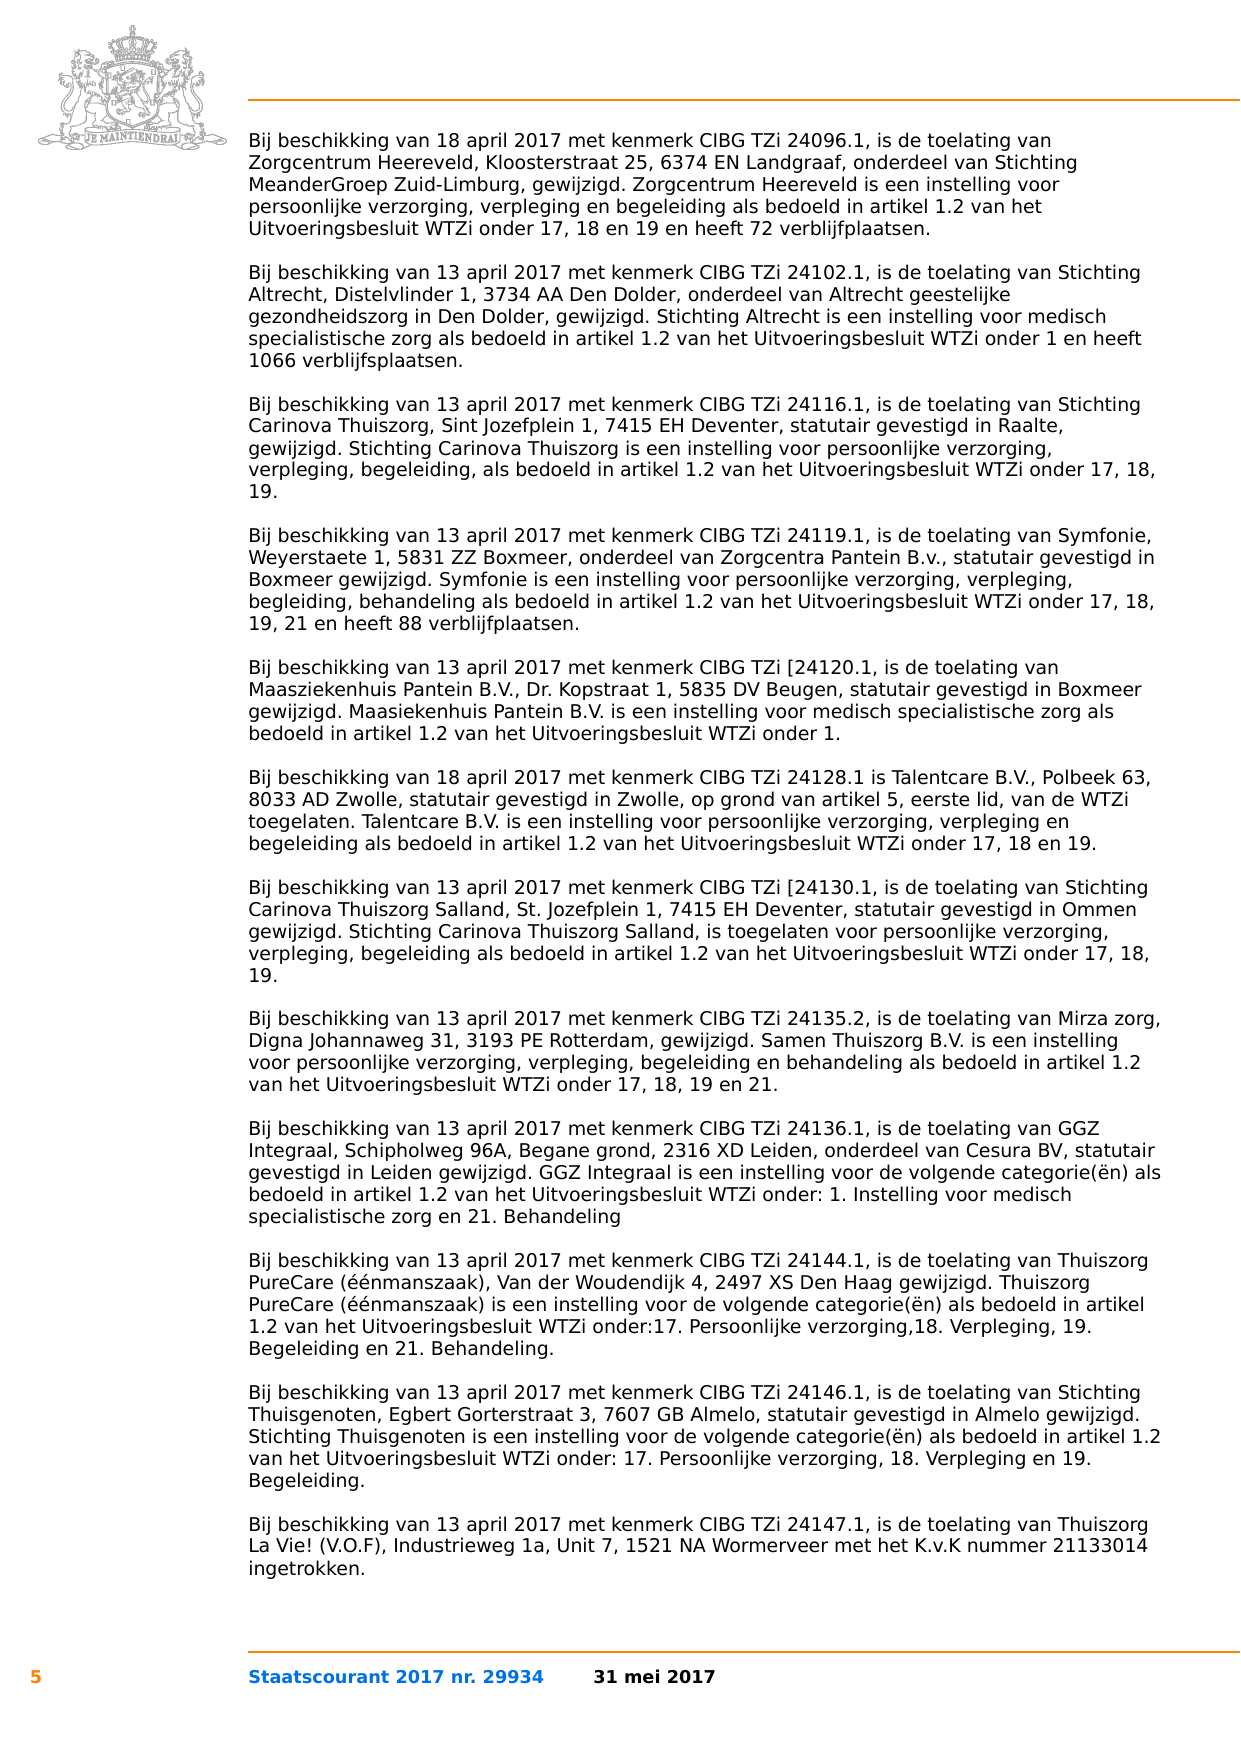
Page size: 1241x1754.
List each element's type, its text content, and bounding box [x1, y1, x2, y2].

text Bij beschikking van 13 april 2017 met kenmerk CIBG TZi 24119.1, is de toelating van Symfonie, Weyerstaete 1, 5831 ZZ Boxmeer, onderdeel van Zorgcentra Pantein B.v., statutair gevestigd in Boxmeer gewijzigd. Symfonie is een instelling voor persoonlijke verzorging, verpleging, begleiding, behandeling als bedoeld in artikel 1.2 van het Uitvoeringsbesluit WTZi onder 17, 18, 19, 21 en heeft 88 verblijfplaatsen. [248, 525, 1163, 635]
text Bij beschikking van 13 april 2017 met kenmerk CIBG TZi 24135.2, is de toelating van Mirza zorg, Digna Johannaweg 31, 3193 PE Rotterdam, gewijzigd. Samen Thuiszorg B.V. is een instelling voor persoonlijke verzorging, verpleging, begeleiding en behandeling als bedoeld in artikel 1.2 van het Uitvoeringsbesluit WTZi onder 17, 18, 19 en 21. [248, 1008, 1163, 1096]
text Bij beschikking van 18 april 2017 met kenmerk CIBG TZi 24128.1 is Talentcare B.V., Polbeek 63, 8033 AD Zwolle, statutair gevestigd in Zwolle, op grond van artikel 5, eerste lid, van de WTZi toegelaten. Talentcare B.V. is een instelling voor persoonlijke verzorging, verpleging en begeleiding als bedoeld in artikel 1.2 van het Uitvoeringsbesluit WTZi onder 17, 18 en 19. [248, 767, 1163, 855]
text Bij beschikking van 13 april 2017 met kenmerk CIBG TZi 24147.1, is de toelating van Thuiszorg La Vie! (V.O.F), Industrieweg 1a, Unit 7, 1521 NA Wormerveer met het K.v.K nummer 21133014 ingetrokken. [248, 1513, 1163, 1579]
text Bij beschikking van 13 april 2017 met kenmerk CIBG TZi [24120.1, is de toelating van Maasziekenhuis Pantein B.V., Dr. Kopstraat 1, 5835 DV Beugen, statutair gevestigd in Boxmeer gewijzigd. Maasiekenhuis Pantein B.V. is een instelling voor medisch specialistische zorg als bedoeld in artikel 1.2 van het Uitvoeringsbesluit WTZi onder 1. [248, 657, 1163, 745]
text Bij beschikking van 13 april 2017 met kenmerk CIBG TZi 24116.1, is de toelating van Stichting Carinova Thuiszorg, Sint Jozefplein 1, 7415 EH Deventer, statutair gevestigd in Raalte, gewijzigd. Stichting Carinova Thuiszorg is een instelling voor persoonlijke verzorging, verpleging, begeleiding, als bedoeld in artikel 1.2 van het Uitvoeringsbesluit WTZi onder 17, 18, 19. [248, 393, 1163, 503]
text Bij beschikking van 13 april 2017 met kenmerk CIBG TZi 24102.1, is de toelating van Stichting Altrecht, Distelvlinder 1, 3734 AA Den Dolder, onderdeel van Altrecht geestelijke gezondheidszorg in Den Dolder, gewijzigd. Stichting Altrecht is een instelling voor medisch specialistische zorg als bedoeld in artikel 1.2 van het Uitvoeringsbesluit WTZi onder 1 en heeft 1066 verblijfsplaatsen. [248, 262, 1163, 372]
text Bij beschikking van 13 april 2017 met kenmerk CIBG TZi 24146.1, is de toelating van Stichting Thuisgenoten, Egbert Gorterstraat 3, 7607 GB Almelo, statutair gevestigd in Almelo gewijzigd. Stichting Thuisgenoten is een instelling voor de volgende categorie(ën) als bedoeld in artikel 1.2 van het Uitvoeringsbesluit WTZi onder: 17. Persoonlijke verzorging, 18. Verpleging en 19. Begeleiding. [248, 1382, 1163, 1492]
text Bij beschikking van 13 april 2017 met kenmerk CIBG TZi [24130.1, is de toelating van Stichting Carinova Thuiszorg Salland, St. Jozefplein 1, 7415 EH Deventer, statutair gevestigd in Ommen gewijzigd. Stichting Carinova Thuiszorg Salland, is toegelaten voor persoonlijke verzorging, verpleging, begeleiding als bedoeld in artikel 1.2 van het Uitvoeringsbesluit WTZi onder 17, 18, 19. [248, 877, 1163, 986]
text Bij beschikking van 18 april 2017 met kenmerk CIBG TZi 24096.1, is de toelating van Zorgcentrum Heereveld, Kloosterstraat 25, 6374 EN Landgraaf, onderdeel van Stichting MeanderGroep Zuid-Limburg, gewijzigd. Zorgcentrum Heereveld is een instelling voor persoonlijke verzorging, verpleging en begeleiding als bedoeld in artikel 1.2 van het Uitvoeringsbesluit WTZi onder 17, 18 en 19 en heeft 72 verblijfplaatsen. [248, 130, 1163, 240]
text Bij beschikking van 13 april 2017 met kenmerk CIBG TZi 24144.1, is de toelating van Thuiszorg PureCare (éénmanszaak), Van der Woudendijk 4, 2497 XS Den Haag gewijzigd. Thuiszorg PureCare (éénmanszaak) is een instelling voor de volgende categorie(ën) als bedoeld in artikel 1.2 van het Uitvoeringsbesluit WTZi onder:17. Persoonlijke verzorging,18. Verpleging, 19. Begeleiding en 21. Behandeling. [248, 1250, 1163, 1360]
text Bij beschikking van 13 april 2017 met kenmerk CIBG TZi 24136.1, is de toelating van GGZ Integraal, Schipholweg 96A, Begane grond, 2316 XD Leiden, onderdeel van Cesura BV, statutair gevestigd in Leiden gewijzigd. GGZ Integraal is een instelling voor de volgende categorie(ën) als bedoeld in artikel 1.2 van het Uitvoeringsbesluit WTZi onder: 1. Instelling voor medisch specialistische zorg en 21. Behandeling [248, 1118, 1163, 1228]
picture [38, 25, 227, 150]
